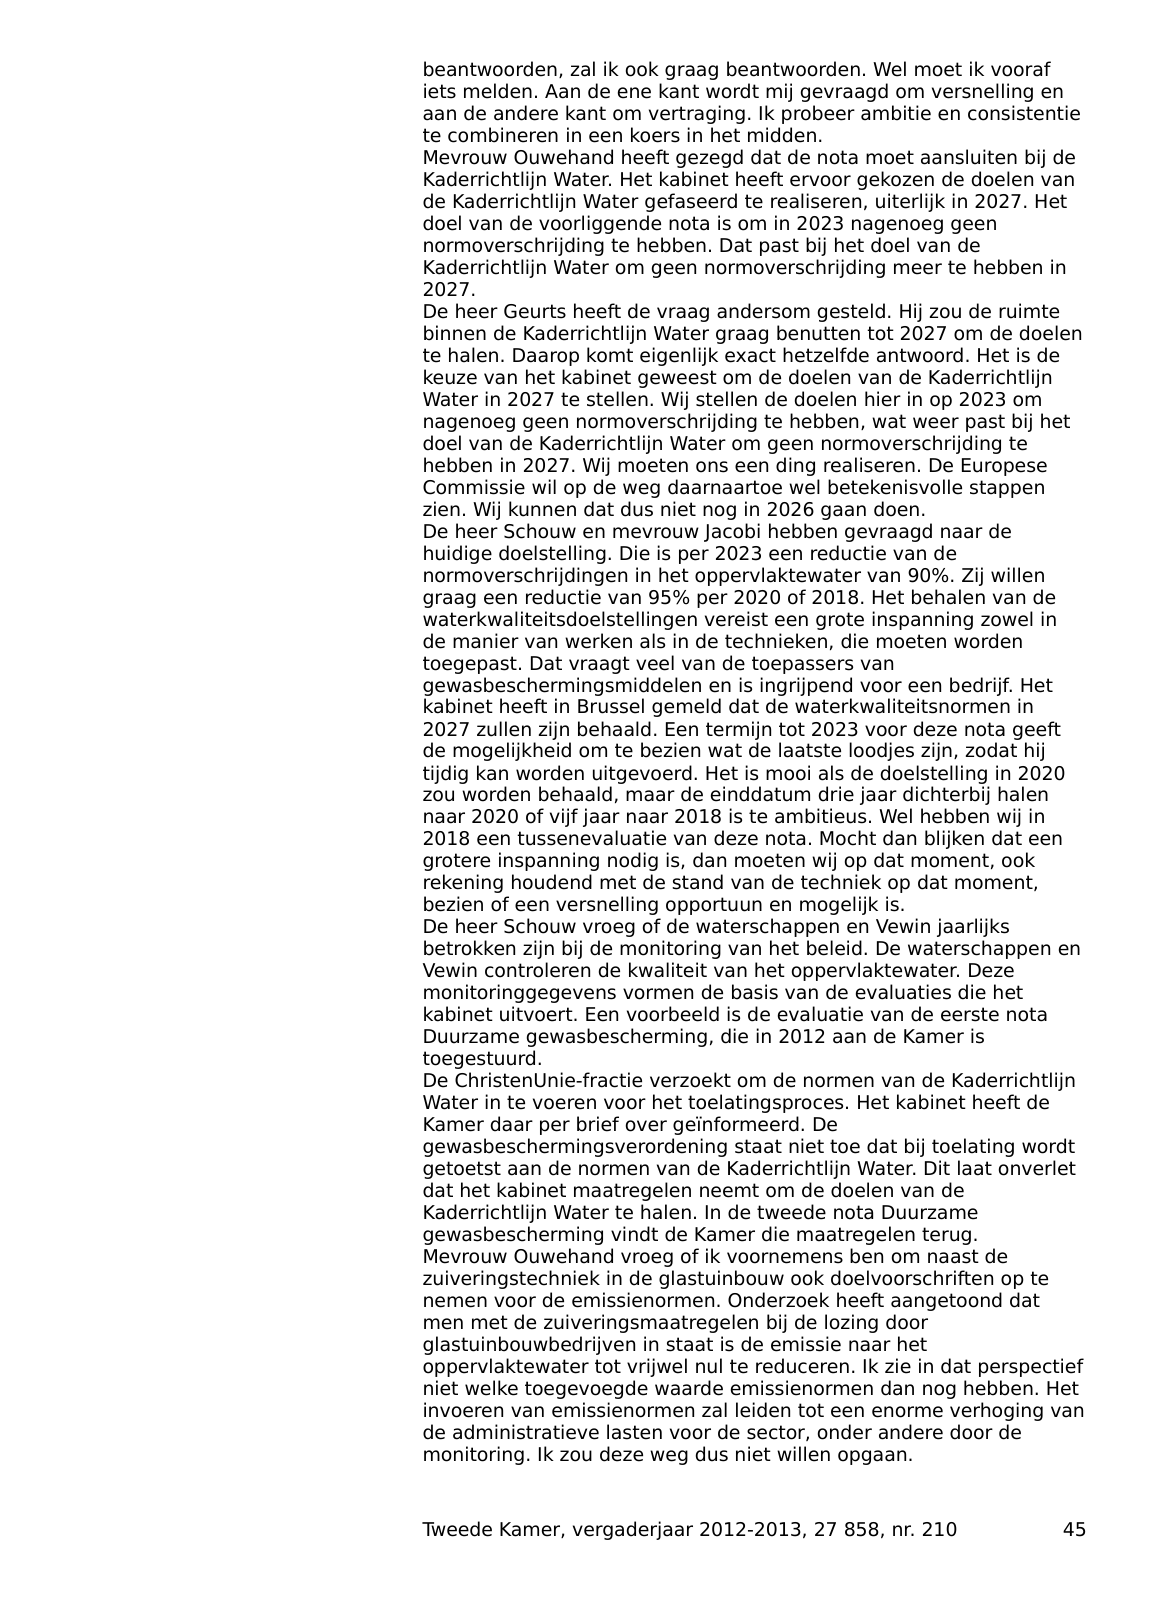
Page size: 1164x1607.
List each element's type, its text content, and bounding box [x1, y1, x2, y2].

text Mevrouw Ouwehand heeft gezegd dat de nota moet aansluiten bij de Kaderrichtlijn Water. Het kabinet heeft ervoor gekozen de doelen van de Kaderrichtlijn Water gefaseerd te realiseren, uiterlijk in 2027. Het doel van de voorliggende nota is om in 2023 nagenoeg geen normoverschrijding te hebben. Dat past bij het doel van de Kaderrichtlijn Water om geen normoverschrijding meer te hebben in 2027. [422, 147, 1087, 301]
text beantwoorden, zal ik ook graag beantwoorden. Wel moet ik vooraf iets melden. Aan de ene kant wordt mij gevraagd om versnelling en aan de andere kant om vertraging. Ik probeer ambitie en consistentie te combineren in een koers in het midden. [422, 59, 1087, 147]
text Mevrouw Ouwehand vroeg of ik voornemens ben om naast de zuiveringstechniek in de glastuinbouw ook doelvoorschriften op te nemen voor de emissienormen. Onderzoek heeft aangetoond dat men met de zuiveringsmaatregelen bij de lozing door glastuinbouwbedrijven in staat is de emissie naar het oppervlaktewater tot vrijwel nul te reduceren. Ik zie in dat perspectief niet welke toegevoegde waarde emissienormen dan nog hebben. Het invoeren van emissienormen zal leiden tot een enorme verhoging van de administratieve lasten voor de sector, onder andere door de monitoring. Ik zou deze weg dus niet willen opgaan. [422, 1246, 1087, 1466]
text De heer Schouw vroeg of de waterschappen en Vewin jaarlijks betrokken zijn bij de monitoring van het beleid. De waterschappen en Vewin controleren de kwaliteit van het oppervlaktewater. Deze monitoringgegevens vormen de basis van de evaluaties die het kabinet uitvoert. Een voorbeeld is de evaluatie van de eerste nota Duurzame gewasbescherming, die in 2012 aan de Kamer is toegestuurd. [422, 916, 1087, 1070]
text De heer Schouw en mevrouw Jacobi hebben gevraagd naar de huidige doelstelling. Die is per 2023 een reductie van de normoverschrijdingen in het oppervlaktewater van 90%. Zij willen graag een reductie van 95% per 2020 of 2018. Het behalen van de waterkwaliteitsdoelstellingen vereist een grote inspanning zowel in de manier van werken als in de technieken, die moeten worden toegepast. Dat vraagt veel van de toepassers van gewasbeschermingsmiddelen en is ingrijpend voor een bedrijf. Het kabinet heeft in Brussel gemeld dat de waterkwaliteitsnormen in 2027 zullen zijn behaald. Een termijn tot 2023 voor deze nota geeft de mogelijkheid om te bezien wat de laatste loodjes zijn, zodat hij tijdig kan worden uitgevoerd. Het is mooi als de doelstelling in 2020 zou worden behaald, maar de einddatum drie jaar dichterbij halen naar 2020 of vijf jaar naar 2018 is te ambitieus. Wel hebben wij in 2018 een tussenevaluatie van deze nota. Mocht dan blijken dat een grotere inspanning nodig is, dan moeten wij op dat moment, ook rekening houdend met de stand van de techniek op dat moment, bezien of een versnelling opportuun en mogelijk is. [422, 521, 1087, 916]
text De ChristenUnie-fractie verzoekt om de normen van de Kaderrichtlijn Water in te voeren voor het toelatingsproces. Het kabinet heeft de Kamer daar per brief over geïnformeerd. De gewasbeschermingsverordening staat niet toe dat bij toelating wordt getoetst aan de normen van de Kaderrichtlijn Water. Dit laat onverlet dat het kabinet maatregelen neemt om de doelen van de Kaderrichtlijn Water te halen. In de tweede nota Duurzame gewasbescherming vindt de Kamer die maatregelen terug. [422, 1070, 1087, 1246]
text De heer Geurts heeft de vraag andersom gesteld. Hij zou de ruimte binnen de Kaderrichtlijn Water graag benutten tot 2027 om de doelen te halen. Daarop komt eigenlijk exact hetzelfde antwoord. Het is de keuze van het kabinet geweest om de doelen van de Kaderrichtlijn Water in 2027 te stellen. Wij stellen de doelen hier in op 2023 om nagenoeg geen normoverschrijding te hebben, wat weer past bij het doel van de Kaderrichtlijn Water om geen normoverschrijding te hebben in 2027. Wij moeten ons een ding realiseren. De Europese Commissie wil op de weg daarnaartoe wel betekenisvolle stappen zien. Wij kunnen dat dus niet nog in 2026 gaan doen. [422, 301, 1087, 521]
